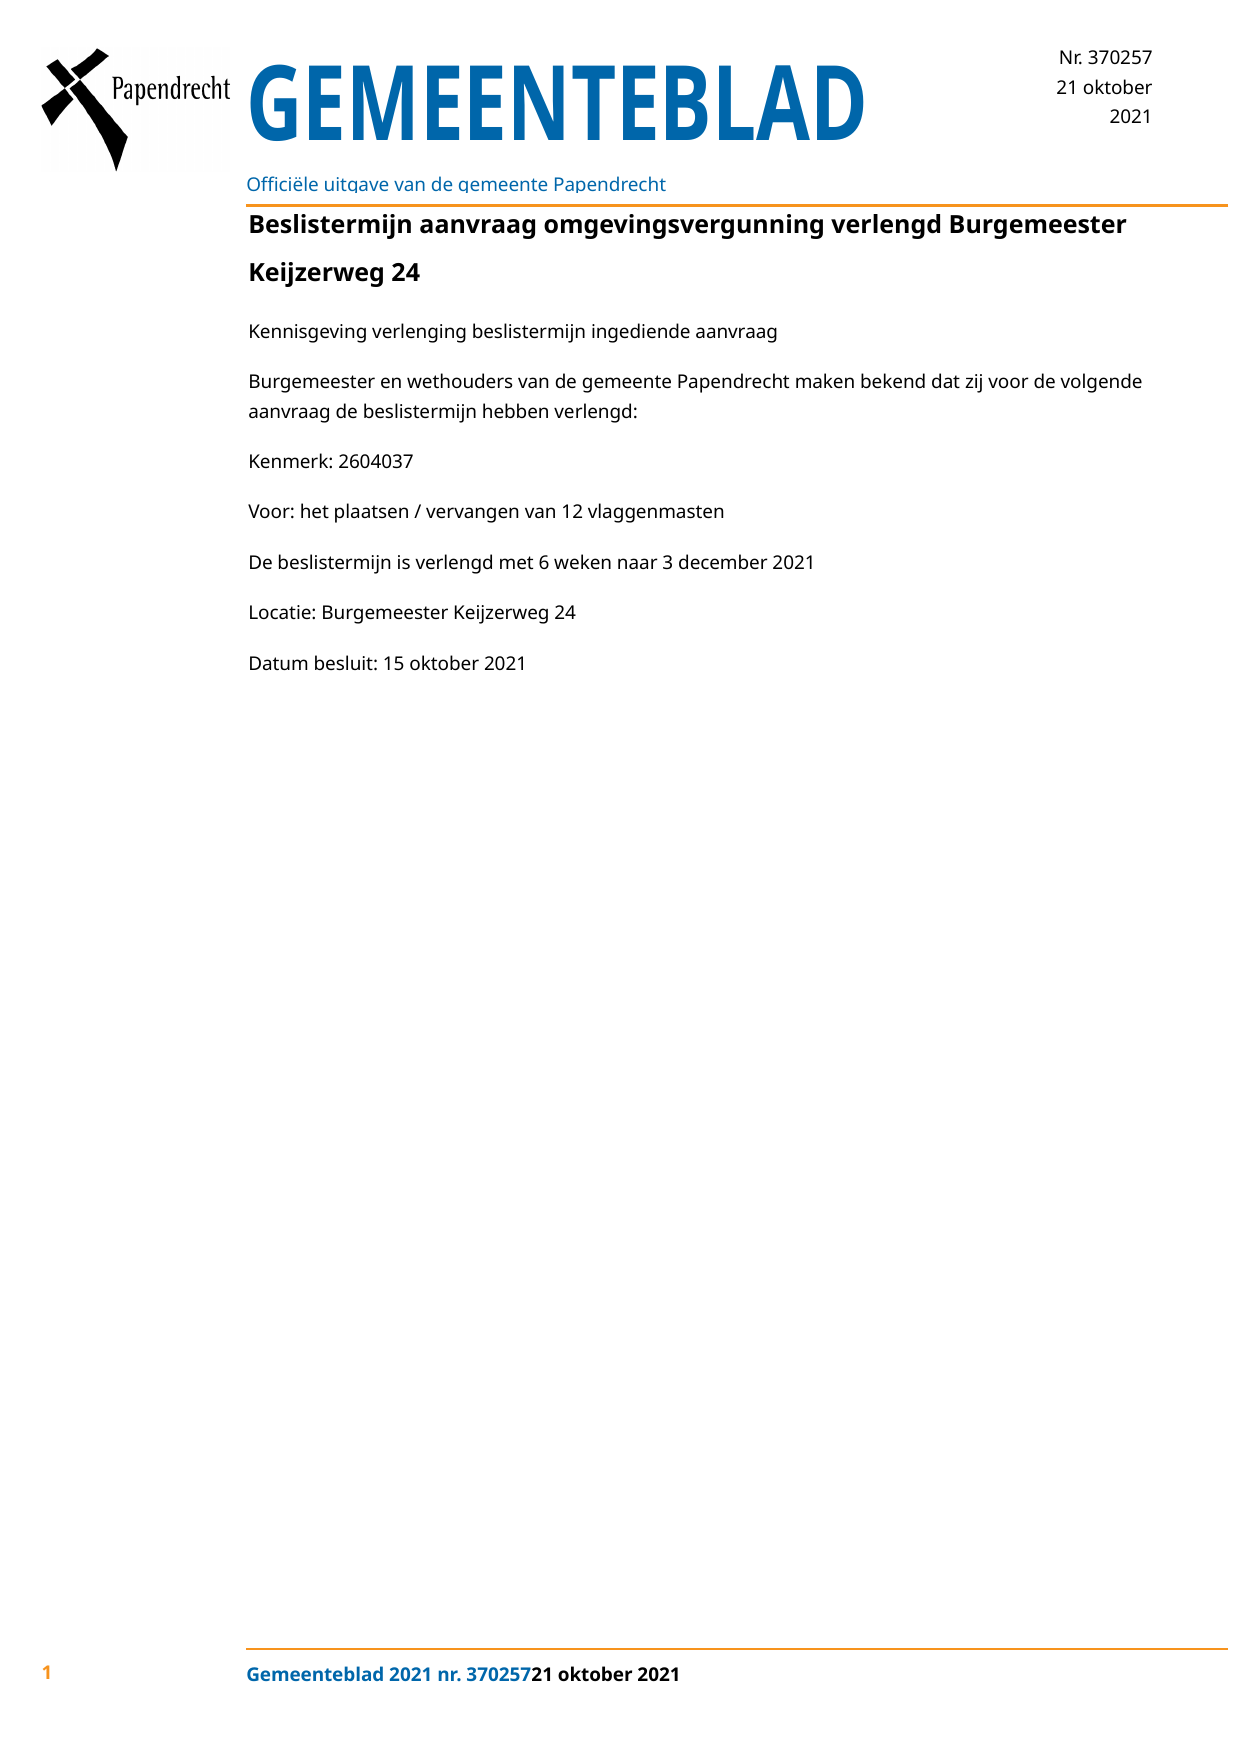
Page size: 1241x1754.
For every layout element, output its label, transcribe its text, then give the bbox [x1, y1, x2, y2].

text Kennisgeving verlenging beslistermijn ingediende aanvraag [248, 318, 1152, 344]
text Datum besluit: 15 oktober 2021 [248, 650, 1152, 676]
text Locatie: Burgemeester Keijzerweg 24 [248, 599, 1152, 625]
picture [41, 47, 231, 172]
text De beslistermijn is verlengd met 6 weken naar 3 december 2021 [248, 549, 1152, 575]
text Voor: het plaatsen / vervangen van 12 vlaggenmasten [248, 499, 1152, 524]
text Burgemeester en wethouders van de gemeente Papendrecht maken bekend dat zij voor de volgende aanvraag de beslistermijn hebben verlengd: [248, 368, 1152, 424]
text Kenmerk: 2604037 [248, 448, 1152, 474]
text Beslistermijn aanvraag omgevingsvergunning verlengd Burgemeester Keijzerweg 24 [248, 207, 1152, 288]
